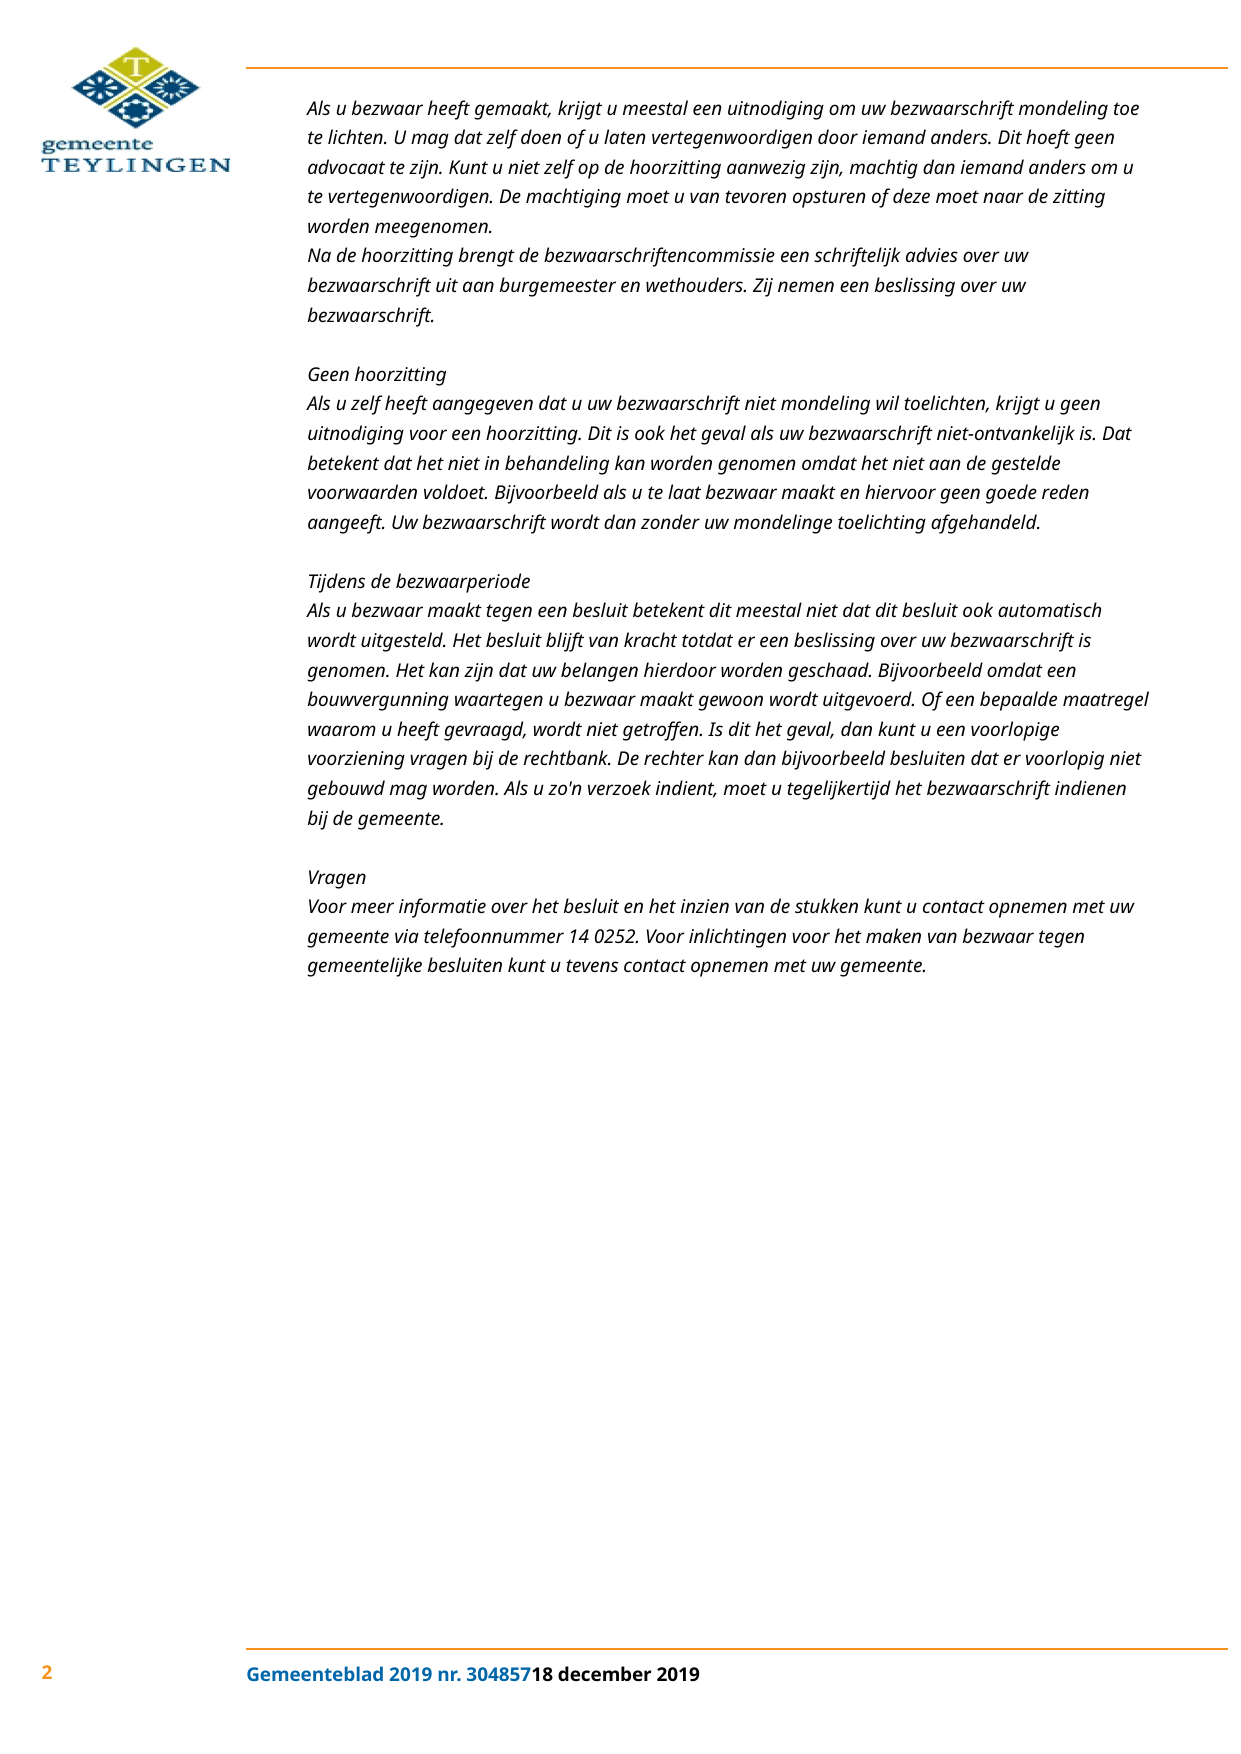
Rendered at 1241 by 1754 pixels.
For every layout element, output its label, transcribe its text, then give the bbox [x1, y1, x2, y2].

list Vragen [248, 864, 1152, 890]
list Voor meer informatie over het besluit en het inzien van de stukken kunt u contact opnemen met uw gemeente via telefoonnummer 14 0252. Voor inlichtingen voor het maken van bezwaar tegen gemeentelijke besluiten kunt u tevens contact opnemen met uw gemeente. [248, 893, 1152, 978]
list Na de hoorzitting brengt de bezwaarschriftencommissie een schriftelijk advies over uw bezwaarschrift uit aan burgemeester en wethouders. Zij nemen een beslissing over uw bezwaarschrift. [248, 243, 1152, 328]
list Tijdens de bezwaarperiode [248, 568, 1152, 594]
list Als u bezwaar maakt tegen een besluit betekent dit meestal niet dat dit besluit ook automatisch wordt uitgesteld. Het besluit blijft van kracht totdat er een beslissing over uw bezwaarschrift is genomen. Het kan zijn dat uw belangen hierdoor worden geschaad. Bijvoorbeeld omdat een bouwvergunning waartegen u bezwaar maakt gewoon wordt uitgevoerd. Of een bepaalde maatregel waarom u heeft gevraagd, wordt niet getroffen. Is dit het geval, dan kunt u een voorlopige voorziening vragen bij de rechtbank. De rechter kan dan bijvoorbeeld besluiten dat er voorlopig niet gebouwd mag worden. Als u zo'n verzoek indient, moet u tegelijkertijd het bezwaarschrift indienen bij de gemeente. [248, 598, 1152, 831]
picture [41, 47, 231, 172]
list Als u bezwaar heeft gemaakt, krijgt u meestal een uitnodiging om uw bezwaarschrift mondeling toe te lichten. U mag dat zelf doen of u laten vertegenwoordigen door iemand anders. Dit hoeft geen advocaat te zijn. Kunt u niet zelf op de hoorzitting aanwezig zijn, machtig dan iemand anders om u te vertegenwoordigen. De machtiging moet u van tevoren opsturen of deze moet naar de zitting worden meegenomen. [248, 95, 1152, 239]
list Als u zelf heeft aangegeven dat u uw bezwaarschrift niet mondeling wil toelichten, krijgt u geen uitnodiging voor een hoorzitting. Dit is ook het geval als uw bezwaarschrift niet-ontvankelijk is. Dat betekent dat het niet in behandeling kan worden genomen omdat het niet aan de gestelde voorwaarden voldoet. Bijvoorbeeld als u te laat bezwaar maakt en hiervoor geen goede reden aangeeft. Uw bezwaarschrift wordt dan zonder uw mondelinge toelichting afgehandeld. [248, 391, 1152, 535]
list Geen hoorzitting [248, 361, 1152, 387]
